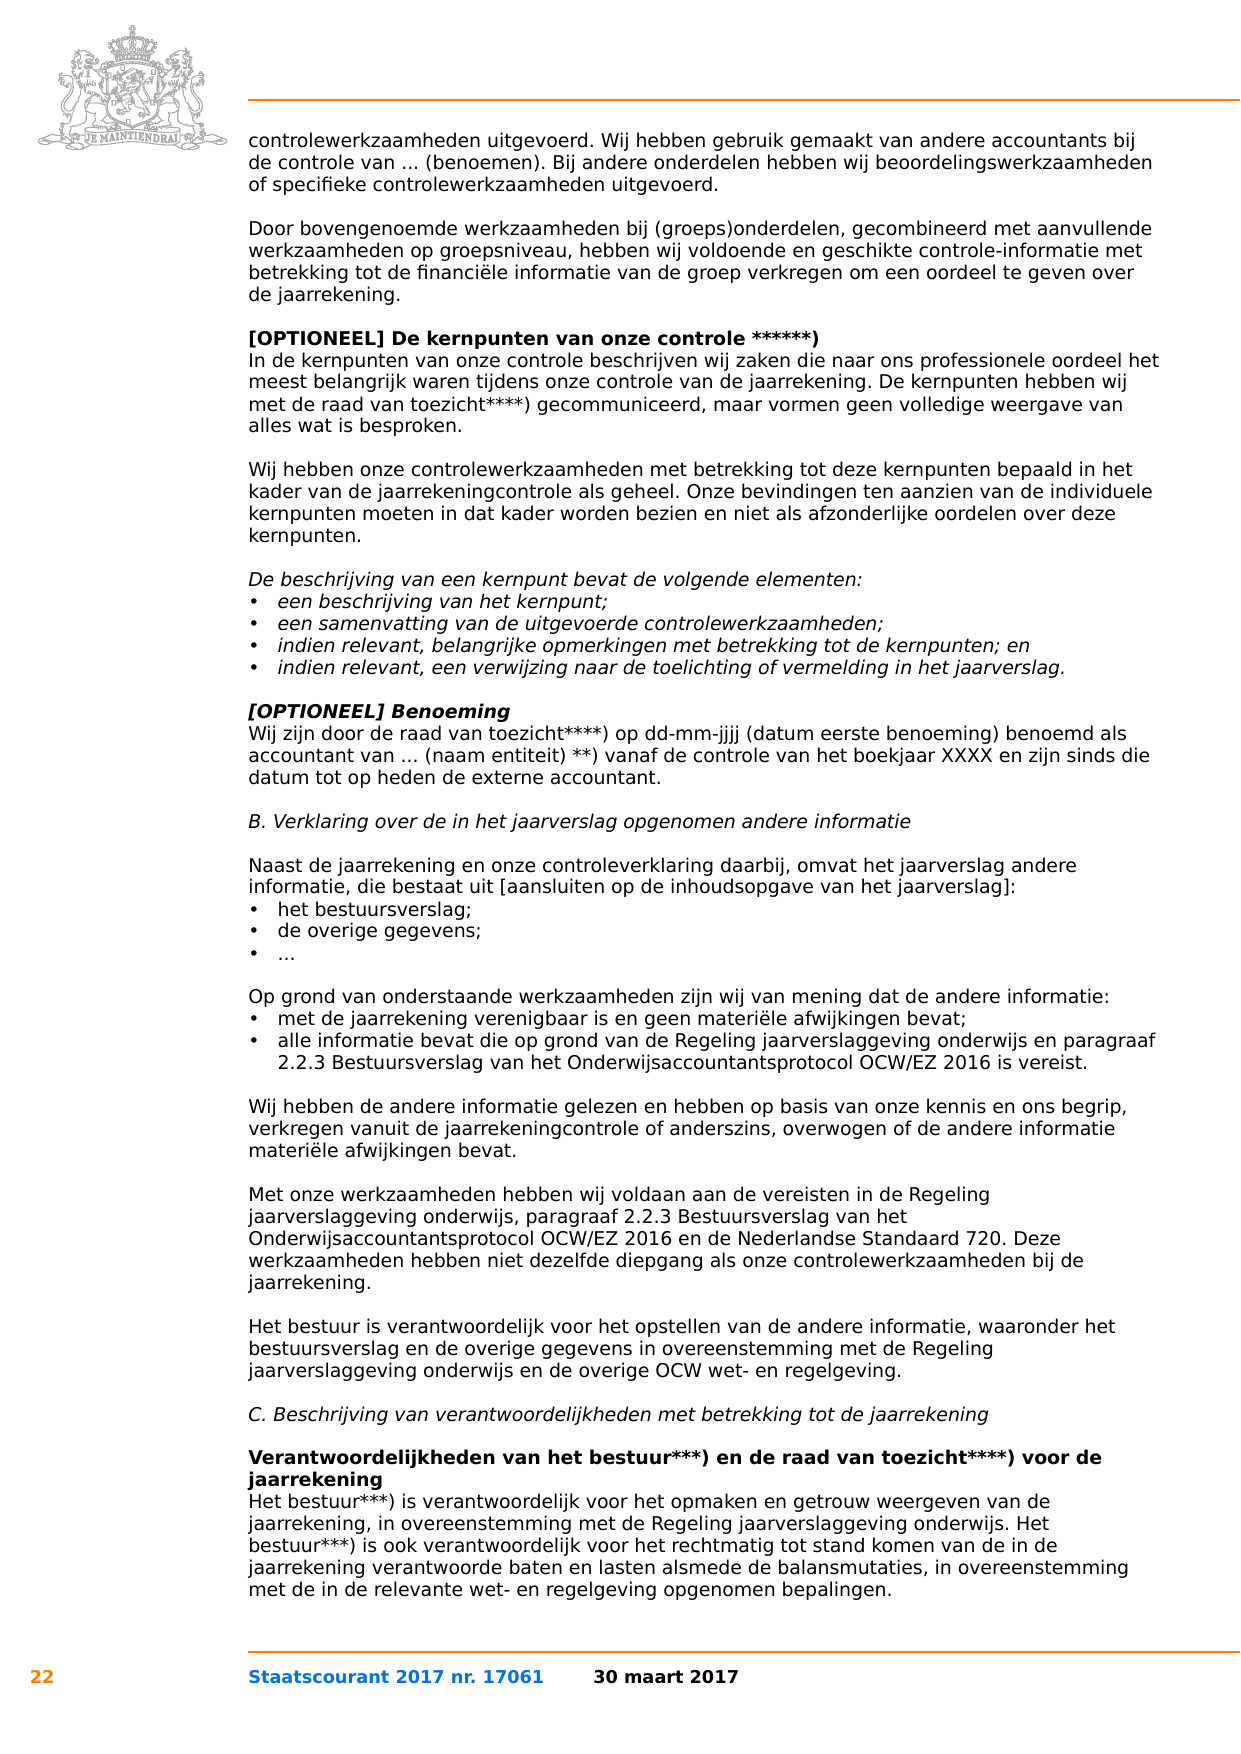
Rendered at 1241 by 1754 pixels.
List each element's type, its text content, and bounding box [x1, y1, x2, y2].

text • alle informatie bevat die op grond van de Regeling jaarverslaggeving onderwijs en paragraaf 2.2.3 Bestuursverslag van het Onderwijsaccountantsprotocol OCW/EZ 2016 is vereist. [248, 1030, 1163, 1074]
text Naast de jaarrekening en onze controleverklaring daarbij, omvat het jaarverslag andere informatie, die bestaat uit [aansluiten op de inhoudsopgave van het jaarverslag]: [248, 854, 1163, 898]
text Verantwoordelijkheden van het bestuur***) en de raad van toezicht****) voor de jaarrekening [248, 1447, 1163, 1491]
text Het bestuur***) is verantwoordelijk voor het opmaken en getrouw weergeven van de jaarrekening, in overeenstemming met de Regeling jaarverslaggeving onderwijs. Het bestuur***) is ook verantwoordelijk voor het rechtmatig tot stand komen van de in de jaarrekening verantwoorde baten en lasten alsmede de balansmutaties, in overeenstemming met de in de relevante wet- en regelgeving opgenomen bepalingen. [248, 1491, 1163, 1601]
text • de overige gegevens; [248, 920, 1163, 942]
text De beschrijving van een kernpunt bevat de volgende elementen: [248, 569, 1163, 591]
text • indien relevant, een verwijzing naar de toelichting of vermelding in het jaarverslag. [248, 657, 1163, 679]
picture [38, 25, 227, 150]
text Wij zijn door de raad van toezicht****) op dd-mm-jjjj (datum eerste benoeming) benoemd als accountant van ... (naam entiteit) **) vanaf de controle van het boekjaar XXXX en zijn sinds die datum tot op heden de externe accountant. [248, 723, 1163, 789]
text [OPTIONEEL] De kernpunten van onze controle ******) [248, 327, 1163, 349]
text controlewerkzaamheden uitgevoerd. Wij hebben gebruik gemaakt van andere accountants bij de controle van ... (benoemen). Bij andere onderdelen hebben wij beoordelingswerkzaamheden of specifieke controlewerkzaamheden uitgevoerd. [248, 130, 1163, 196]
text Met onze werkzaamheden hebben wij voldaan aan de vereisten in de Regeling jaarverslaggeving onderwijs, paragraaf 2.2.3 Bestuursverslag van het Onderwijsaccountantsprotocol OCW/EZ 2016 en de Nederlandse Standaard 720. Deze werkzaamheden hebben niet dezelfde diepgang als onze controlewerkzaamheden bij de jaarrekening. [248, 1184, 1163, 1294]
text • een beschrijving van het kernpunt; [248, 591, 1163, 613]
text [OPTIONEEL] Benoeming [248, 701, 1163, 723]
subtitle C. Beschrijving van verantwoordelijkheden met betrekking tot de jaarrekening [248, 1403, 1163, 1425]
text Op grond van onderstaande werkzaamheden zijn wij van mening dat de andere informatie: [248, 986, 1163, 1008]
text Wij hebben onze controlewerkzaamheden met betrekking tot deze kernpunten bepaald in het kader van de jaarrekeningcontrole als geheel. Onze bevindingen ten aanzien van de individuele kernpunten moeten in dat kader worden bezien en niet als afzonderlijke oordelen over deze kernpunten. [248, 459, 1163, 547]
text In de kernpunten van onze controle beschrijven wij zaken die naar ons professionele oordeel het meest belangrijk waren tijdens onze controle van de jaarrekening. De kernpunten hebben wij met de raad van toezicht****) gecommuniceerd, maar vormen geen volledige weergave van alles wat is besproken. [248, 349, 1163, 437]
text • indien relevant, belangrijke opmerkingen met betrekking tot de kernpunten; en [248, 635, 1163, 657]
text • een samenvatting van de uitgevoerde controlewerkzaamheden; [248, 613, 1163, 635]
text Door bovengenoemde werkzaamheden bij (groeps)onderdelen, gecombineerd met aanvullende werkzaamheden op groepsniveau, hebben wij voldoende en geschikte controle-informatie met betrekking tot de financiële informatie van de groep verkregen om een oordeel te geven over de jaarrekening. [248, 218, 1163, 306]
text • ... [248, 942, 1163, 964]
text Het bestuur is verantwoordelijk voor het opstellen van de andere informatie, waaronder het bestuursverslag en de overige gegevens in overeenstemming met de Regeling jaarverslaggeving onderwijs en de overige OCW wet- en regelgeving. [248, 1316, 1163, 1382]
text Wij hebben de andere informatie gelezen en hebben op basis van onze kennis en ons begrip, verkregen vanuit de jaarrekeningcontrole of anderszins, overwogen of de andere informatie materiële afwijkingen bevat. [248, 1096, 1163, 1162]
subtitle B. Verklaring over de in het jaarverslag opgenomen andere informatie [248, 811, 1163, 833]
text • met de jaarrekening verenigbaar is en geen materiële afwijkingen bevat; [248, 1008, 1163, 1030]
text • het bestuursverslag; [248, 898, 1163, 920]
